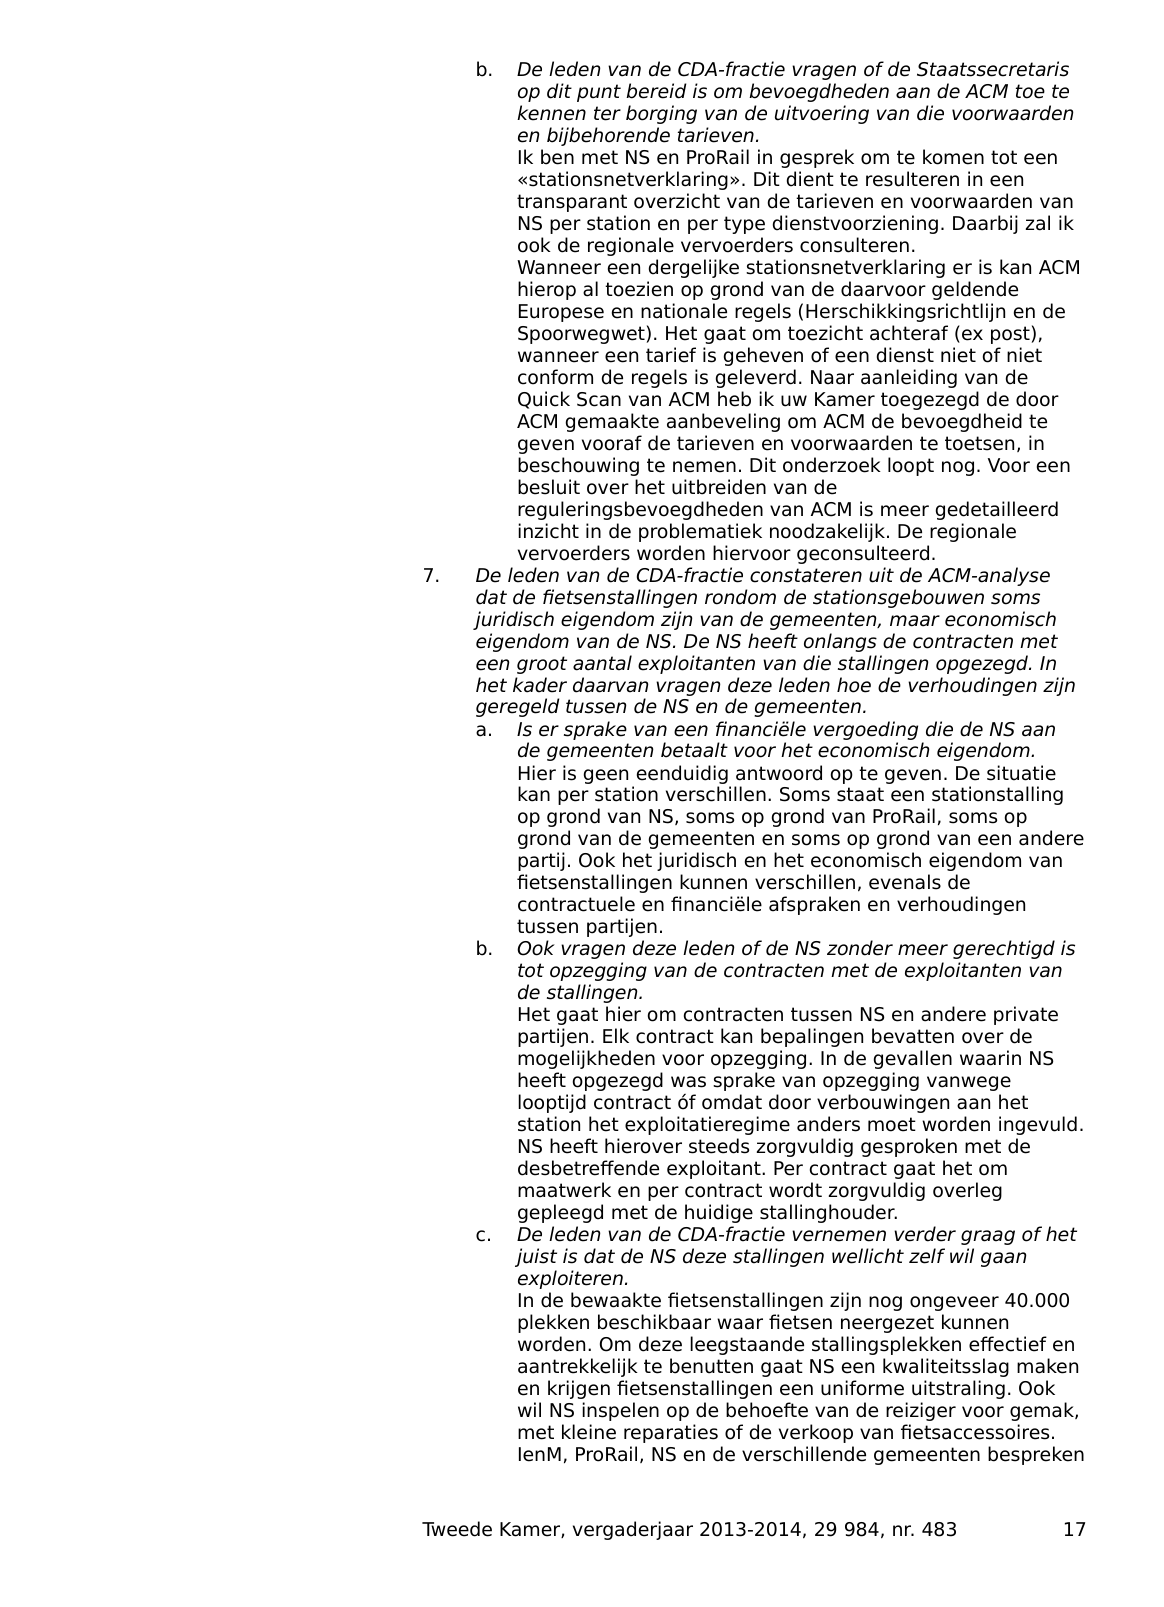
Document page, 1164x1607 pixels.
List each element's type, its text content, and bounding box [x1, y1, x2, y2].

text b. Ook vragen deze leden of de NS zonder meer gerechtigd is tot opzegging van de contracten met de exploitanten van de stallingen. [475, 938, 1087, 1004]
text Ik ben met NS en ProRail in gesprek om te komen tot een «stationsnetverklaring». Dit dient te resulteren in een transparant overzicht van de tarieven en voorwaarden van NS per station en per type dienstvoorziening. Daarbij zal ik ook de regionale vervoerders consulteren. [517, 147, 1087, 257]
text In de bewaakte fietsenstallingen zijn nog ongeveer 40.000 plekken beschikbaar waar fietsen neergezet kunnen worden. Om deze leegstaande stallingsplekken effectief en aantrekkelijk te benutten gaat NS een kwaliteitsslag maken en krijgen fietsenstallingen een uniforme uitstraling. Ook wil NS inspelen op de behoefte van de reiziger voor gemak, met kleine reparaties of de verkoop van fietsaccessoires. IenM, ProRail, NS en de verschillende gemeenten bespreken [517, 1290, 1087, 1466]
text b. De leden van de CDA-fractie vragen of de Staatssecretaris op dit punt bereid is om bevoegdheden aan de ACM toe te kennen ter borging van de uitvoering van die voorwaarden en bijbehorende tarieven. [475, 59, 1087, 147]
text Hier is geen eenduidig antwoord op te geven. De situatie kan per station verschillen. Soms staat een stationstalling op grond van NS, soms op grond van ProRail, soms op grond van de gemeenten en soms op grond van een andere partij. Ook het juridisch en het economisch eigendom van fietsenstallingen kunnen verschillen, evenals de contractuele en financiële afspraken en verhoudingen tussen partijen. [517, 762, 1087, 938]
text Wanneer een dergelijke stationsnetverklaring er is kan ACM hierop al toezien op grond van de daarvoor geldende Europese en nationale regels (Herschikkingsrichtlijn en de Spoorwegwet). Het gaat om toezicht achteraf (ex post), wanneer een tarief is geheven of een dienst niet of niet conform de regels is geleverd. Naar aanleiding van de Quick Scan van ACM heb ik uw Kamer toegezegd de door ACM gemaakte aanbeveling om ACM de bevoegdheid te geven vooraf de tarieven en voorwaarden te toetsen, in beschouwing te nemen. Dit onderzoek loopt nog. Voor een besluit over het uitbreiden van de reguleringsbevoegdheden van ACM is meer gedetailleerd inzicht in de problematiek noodzakelijk. De regionale vervoerders worden hiervoor geconsulteerd. [517, 257, 1087, 564]
text 7. De leden van de CDA-fractie constateren uit de ACM-analyse dat de fietsenstallingen rondom de stationsgebouwen soms juridisch eigendom zijn van de gemeenten, maar economisch eigendom van de NS. De NS heeft onlangs de contracten met een groot aantal exploitanten van die stallingen opgezegd. In het kader daarvan vragen deze leden hoe de verhoudingen zijn geregeld tussen de NS en de gemeenten. [422, 564, 1087, 718]
text a. Is er sprake van een financiële vergoeding die de NS aan de gemeenten betaalt voor het economisch eigendom. [475, 718, 1087, 762]
text c. De leden van de CDA-fractie vernemen verder graag of het juist is dat de NS deze stallingen wellicht zelf wil gaan exploiteren. [475, 1224, 1087, 1290]
text Het gaat hier om contracten tussen NS en andere private partijen. Elk contract kan bepalingen bevatten over de mogelijkheden voor opzegging. In de gevallen waarin NS heeft opgezegd was sprake van opzegging vanwege looptijd contract óf omdat door verbouwingen aan het station het exploitatieregime anders moet worden ingevuld. NS heeft hierover steeds zorgvuldig gesproken met de desbetreffende exploitant. Per contract gaat het om maatwerk en per contract wordt zorgvuldig overleg gepleegd met de huidige stallinghouder. [517, 1004, 1087, 1224]
